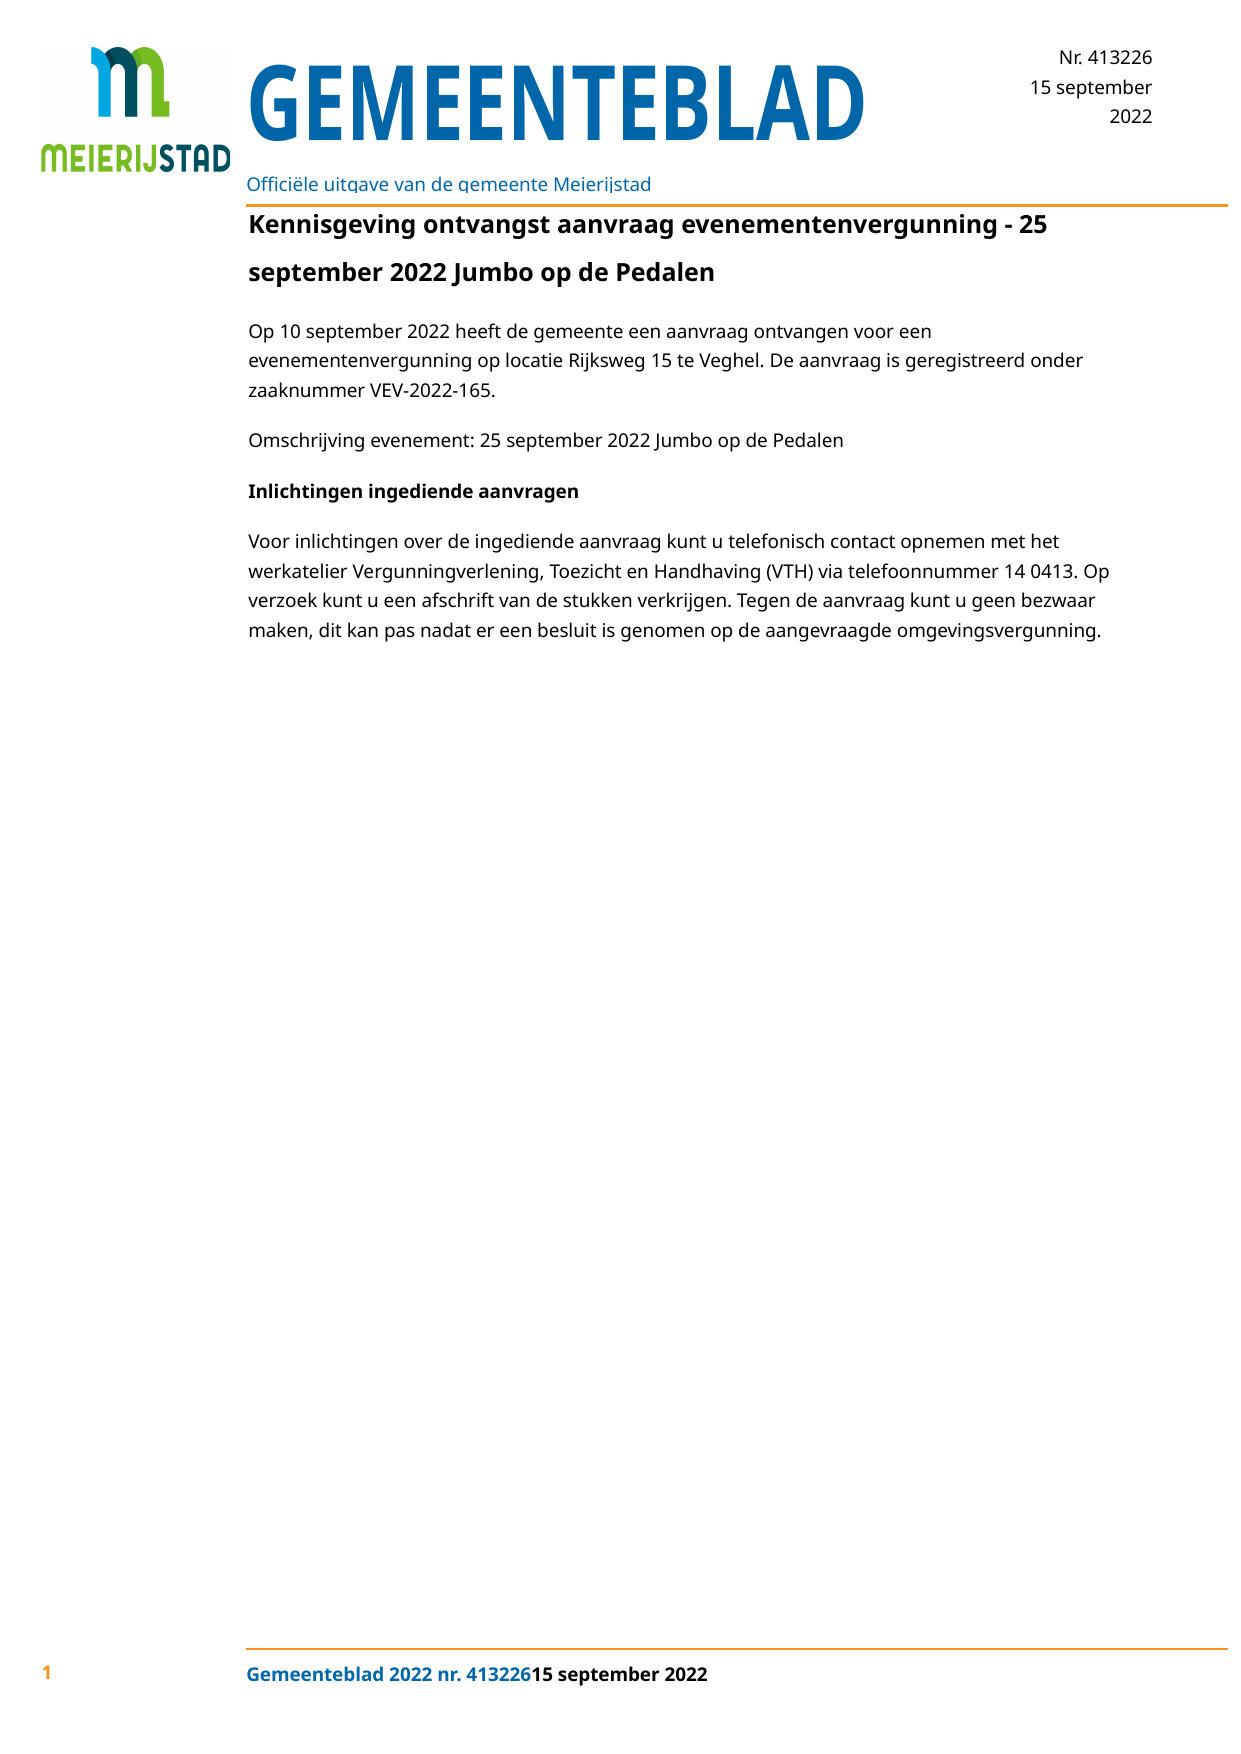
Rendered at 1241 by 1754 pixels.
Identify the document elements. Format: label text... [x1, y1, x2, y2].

picture [41, 47, 231, 172]
text Kennisgeving ontvangst aanvraag evenementenvergunning - 25 september 2022 Jumbo op de Pedalen [248, 207, 1152, 288]
text Inlichtingen ingediende aanvragen [248, 478, 1152, 504]
text Voor inlichtingen over de ingediende aanvraag kunt u telefonisch contact opnemen met het werkatelier Vergunningverlening, Toezicht en Handhaving (VTH) via telefoonnummer 14 0413. Op verzoek kunt u een afschrift van de stukken verkrijgen. Tegen de aanvraag kunt u geen bezwaar maken, dit kan pas nadat er een besluit is genomen op de aangevraagde omgevingsvergunning. [248, 528, 1152, 643]
text Omschrijving evenement: 25 september 2022 Jumbo op de Pedalen [248, 427, 1152, 453]
text Op 10 september 2022 heeft de gemeente een aanvraag ontvangen voor een evenementenvergunning op locatie Rijksweg 15 te Veghel. De aanvraag is geregistreerd onder zaaknummer VEV-2022-165. [248, 318, 1152, 403]
